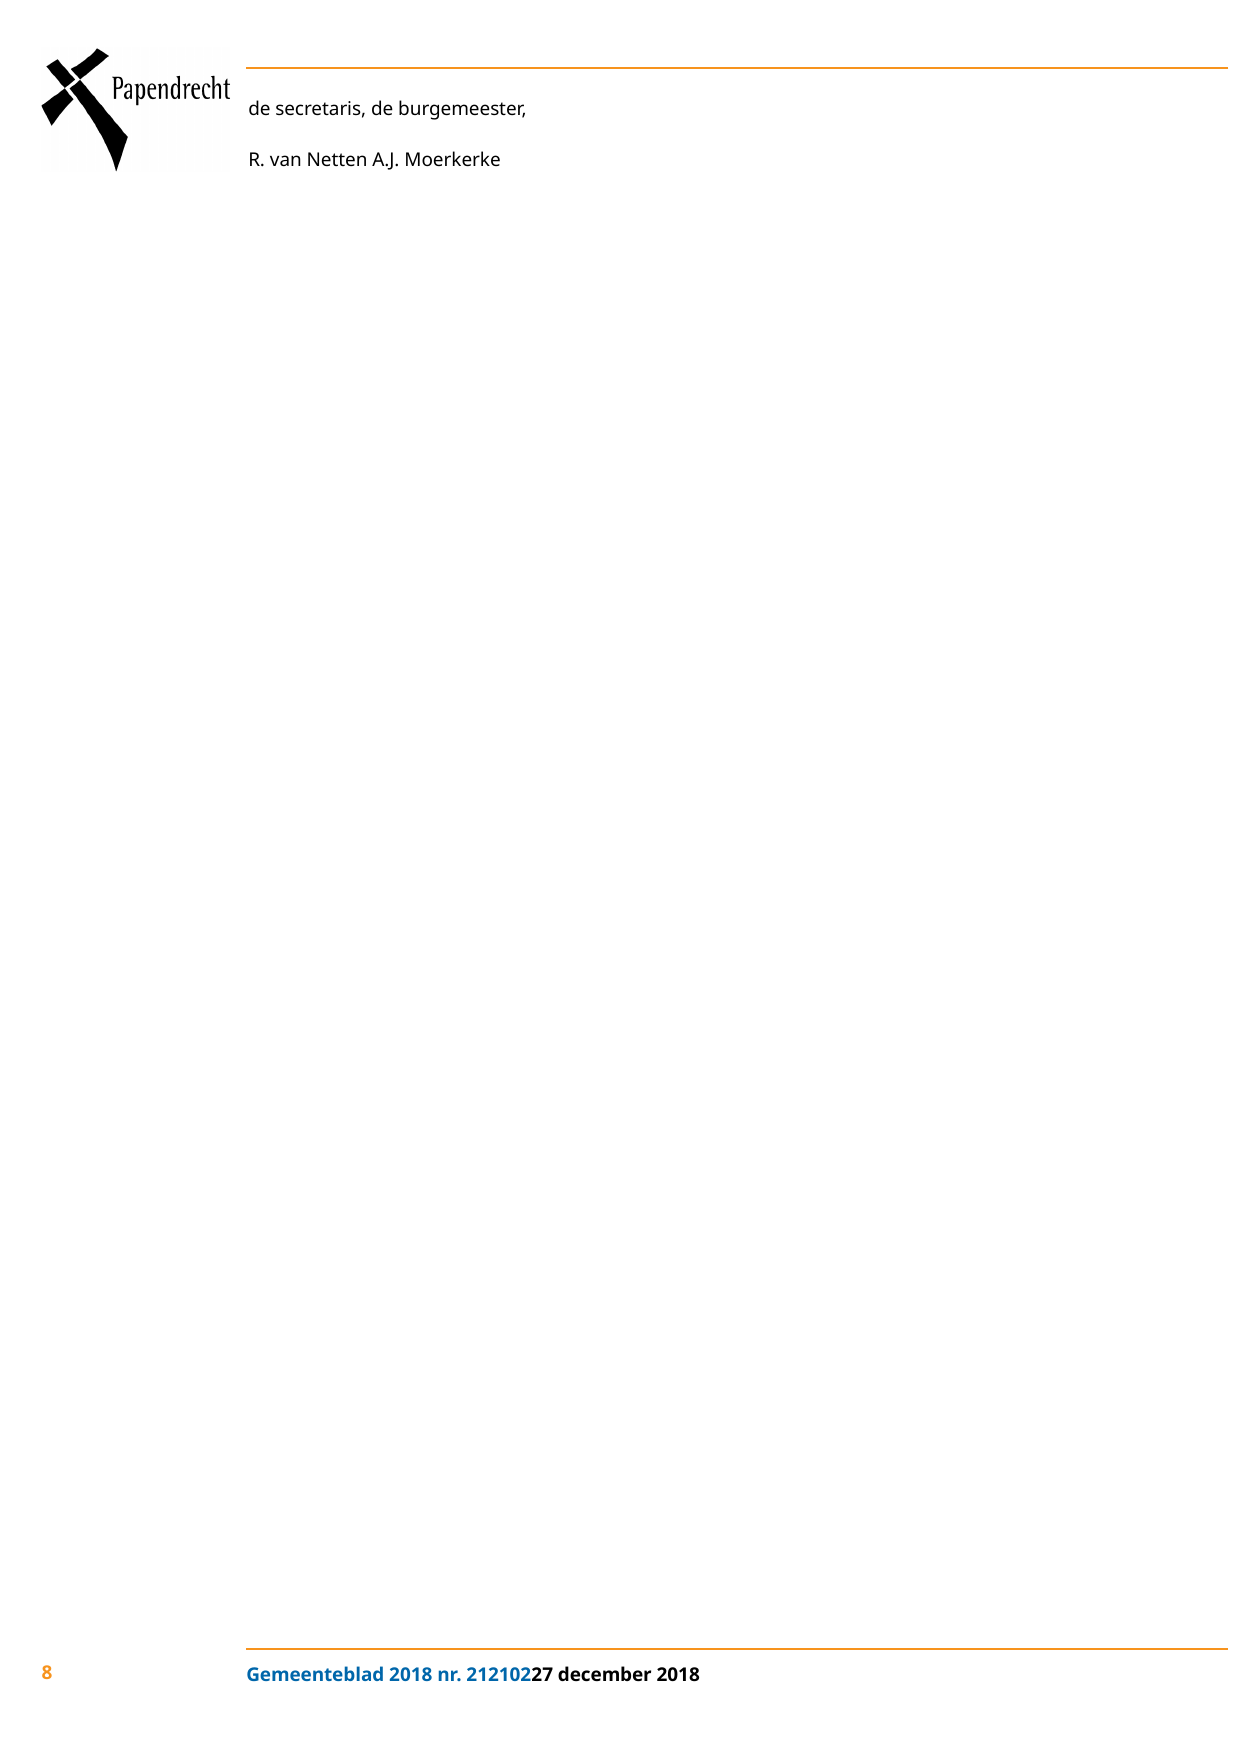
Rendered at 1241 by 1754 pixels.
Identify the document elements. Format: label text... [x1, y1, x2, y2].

text R. van Netten A.J. Moerkerke [248, 146, 1152, 172]
text de secretaris, de burgemeester, [248, 95, 1152, 121]
picture [41, 47, 231, 172]
